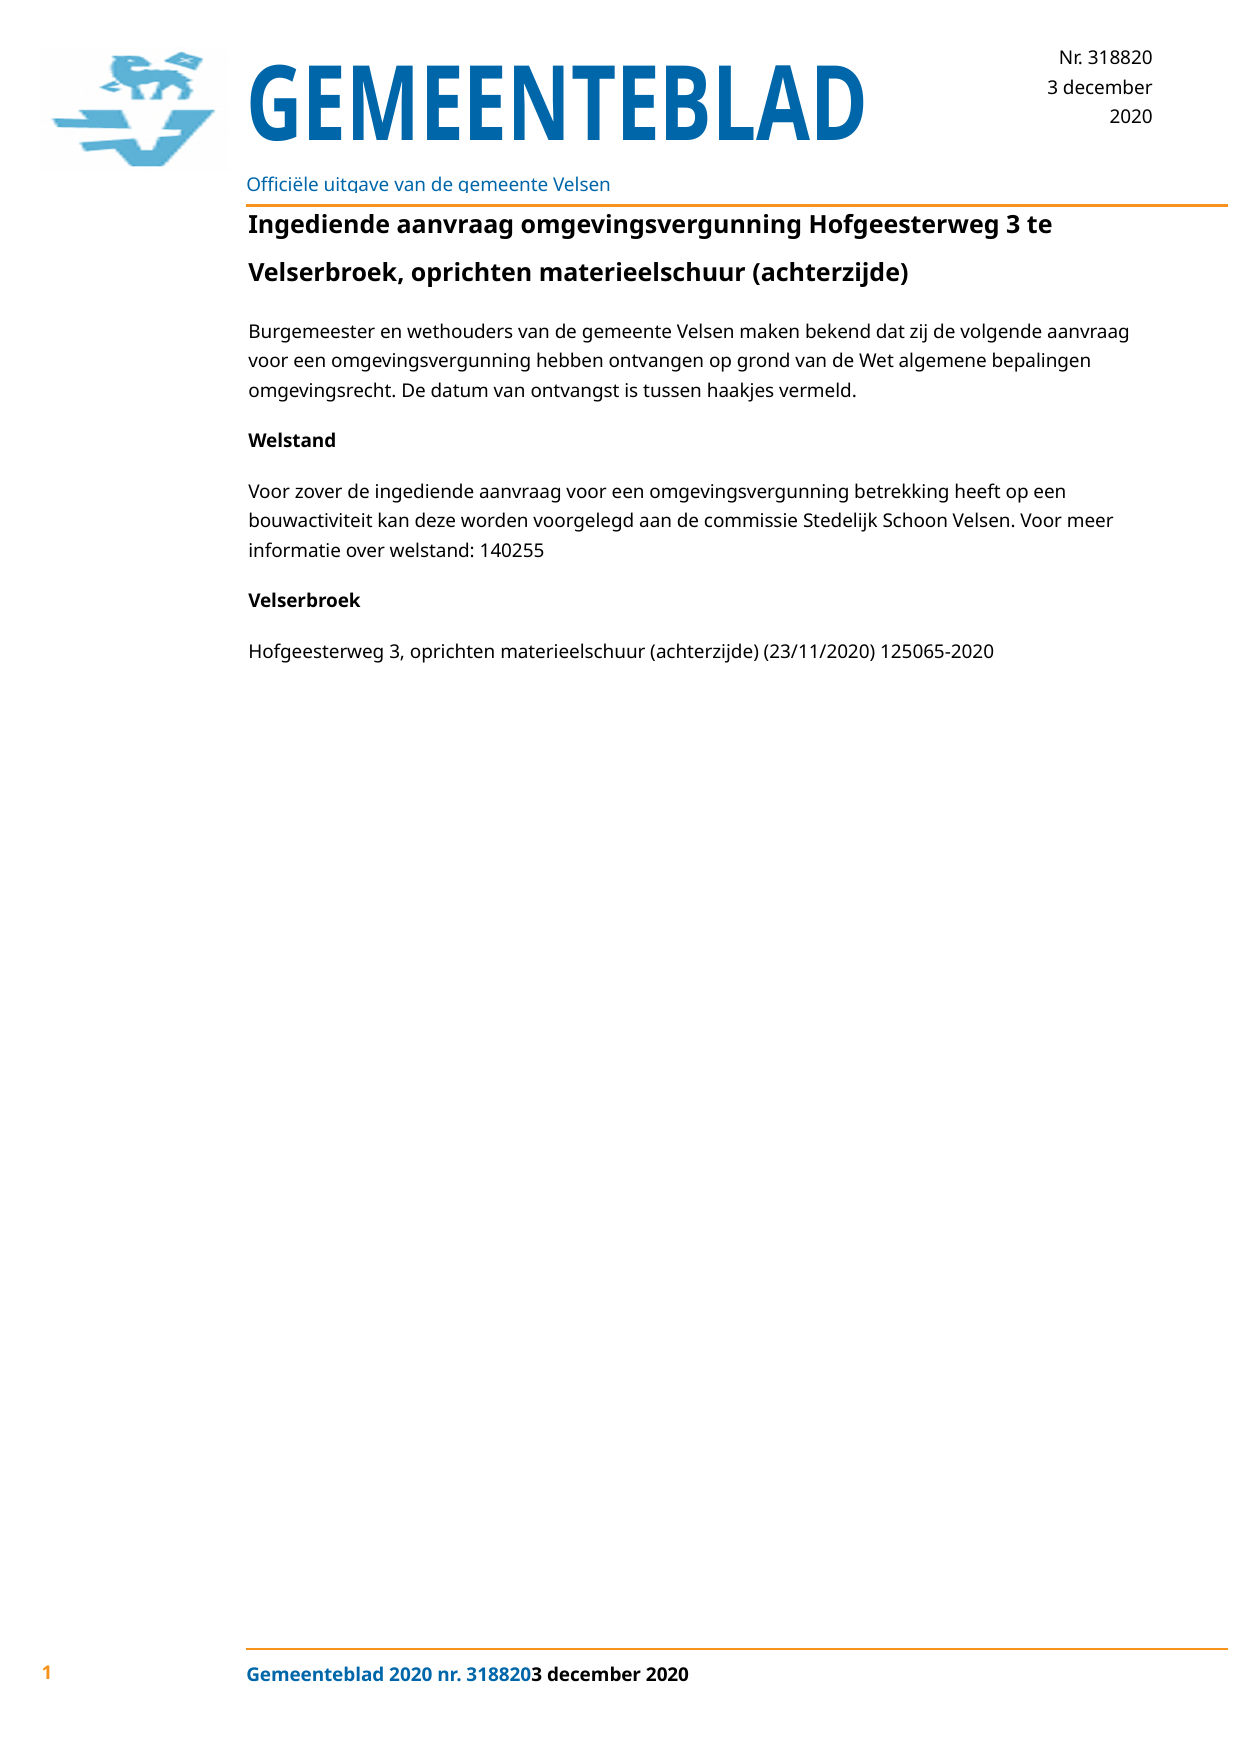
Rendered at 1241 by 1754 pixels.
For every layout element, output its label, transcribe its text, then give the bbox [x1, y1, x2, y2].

text Welstand [248, 427, 1152, 453]
text Burgemeester en wethouders van de gemeente Velsen maken bekend dat zij de volgende aanvraag voor een omgevingsvergunning hebben ontvangen op grond van de Wet algemene bepalingen omgevingsrecht. De datum van ontvangst is tussen haakjes vermeld. [248, 318, 1152, 403]
picture [41, 47, 231, 172]
text Voor zover de ingediende aanvraag voor een omgevingsvergunning betrekking heeft op een bouwactiviteit kan deze worden voorgelegd aan de commissie Stedelijk Schoon Velsen. Voor meer informatie over welstand: 140255 [248, 478, 1152, 563]
text Velserbroek [248, 587, 1152, 613]
text Ingediende aanvraag omgevingsvergunning Hofgeesterweg 3 te Velserbroek, oprichten materieelschuur (achterzijde) [248, 207, 1152, 288]
text Hofgeesterweg 3, oprichten materieelschuur (achterzijde) (23/11/2020) 125065-2020 [248, 638, 1152, 664]
